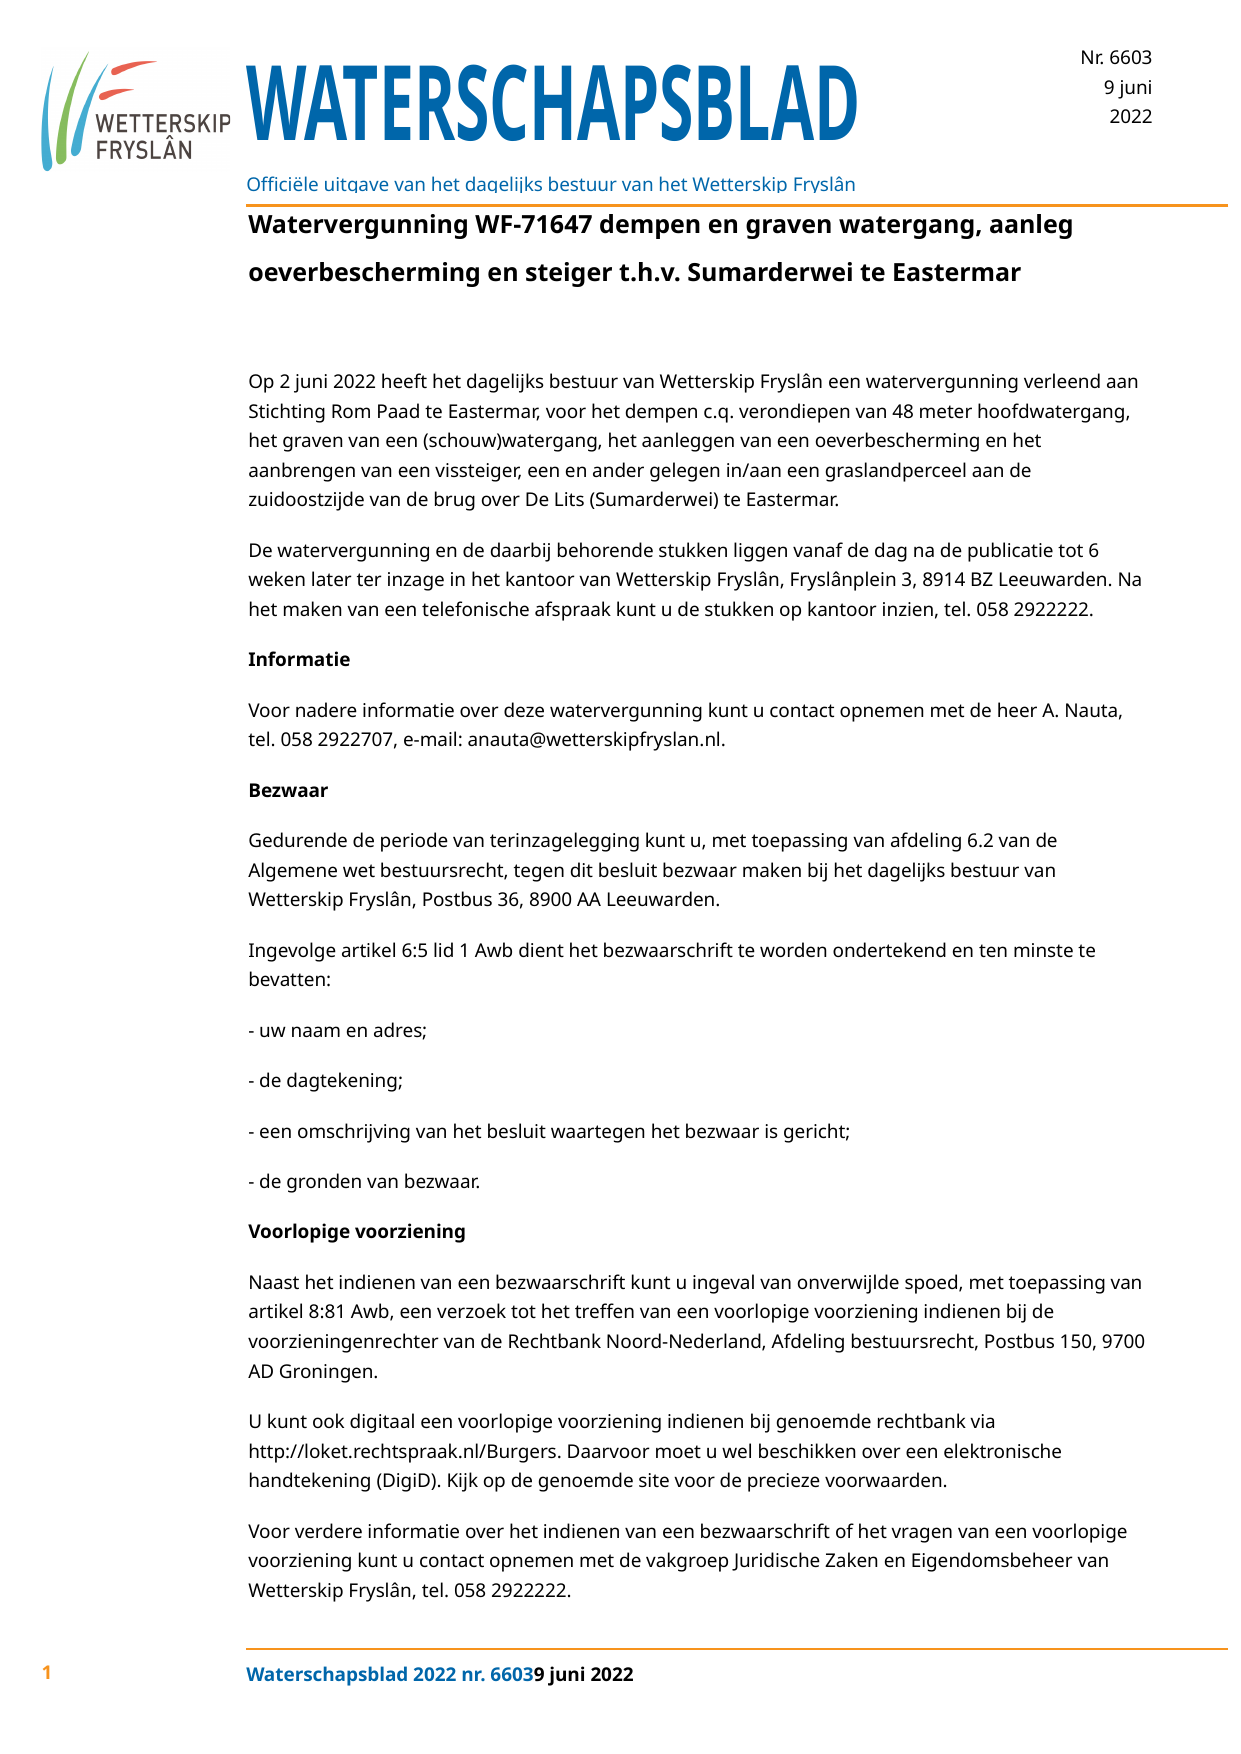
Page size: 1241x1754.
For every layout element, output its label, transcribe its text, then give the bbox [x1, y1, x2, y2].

text Naast het indienen van een bezwaarschrift kunt u ingeval van onverwijlde spoed, met toepassing van artikel 8:81 Awb, een verzoek tot het treffen van een voorlopige voorziening indienen bij de voorzieningenrechter van de Rechtbank Noord-Nederland, Afdeling bestuursrecht, Postbus 150, 9700 AD Groningen. [248, 1269, 1152, 1384]
text Voor verdere informatie over het indienen van een bezwaarschrift of het vragen van een voorlopige voorziening kunt u contact opnemen met de vakgroep Juridische Zaken en Eigendomsbeheer van Wetterskip Fryslân, tel. 058 2922222. [248, 1518, 1152, 1603]
text Op 2 juni 2022 heeft het dagelijks bestuur van Wetterskip Fryslân een watervergunning verleend aan Stichting Rom Paad te Eastermar, voor het dempen c.q. verondiepen van 48 meter hoofdwatergang, het graven van een (schouw)watergang, het aanleggen van een oeverbescherming en het aanbrengen van een vissteiger, een en ander gelegen in/aan een graslandperceel aan de zuidoostzijde van de brug over De Lits (Sumarderwei) te Eastermar. [248, 368, 1152, 512]
text - uw naam en adres; [248, 1017, 1152, 1043]
picture [41, 47, 231, 172]
text Voorlopige voorziening [248, 1219, 1152, 1244]
text De watervergunning en de daarbij behorende stukken liggen vanaf de dag na de publicatie tot 6 weken later ter inzage in het kantoor van Wetterskip Fryslân, Fryslânplein 3, 8914 BZ Leeuwarden. Na het maken van een telefonische afspraak kunt u de stukken op kantoor inzien, tel. 058 2922222. [248, 537, 1152, 622]
text - een omschrijving van het besluit waartegen het bezwaar is gericht; [248, 1118, 1152, 1144]
text Ingevolge artikel 6:5 lid 1 Awb dient het bezwaarschrift te worden ondertekend en ten minste te bevatten: [248, 937, 1152, 992]
text U kunt ook digitaal een voorlopige voorziening indienen bij genoemde rechtbank via http://loket.rechtspraak.nl/Burgers. Daarvoor moet u wel beschikken over een elektronische handtekening (DigiD). Kijk op de genoemde site voor de precieze voorwaarden. [248, 1408, 1152, 1493]
text - de dagtekening; [248, 1067, 1152, 1093]
text - de gronden van bezwaar. [248, 1168, 1152, 1194]
text Informatie [248, 647, 1152, 672]
text Watervergunning WF-71647 dempen en graven watergang, aanleg oeverbescherming en steiger t.h.v. Sumarderwei te Eastermar [248, 207, 1152, 288]
text Voor nadere informatie over deze watervergunning kunt u contact opnemen met de heer A. Nauta, tel. 058 2922707, e-mail: anauta@wetterskipfryslan.nl. [248, 697, 1152, 752]
text Bezwaar [248, 777, 1152, 803]
text Gedurende de periode van terinzagelegging kunt u, met toepassing van afdeling 6.2 van de Algemene wet bestuursrecht, tegen dit besluit bezwaar maken bij het dagelijks bestuur van Wetterskip Fryslân, Postbus 36, 8900 AA Leeuwarden. [248, 827, 1152, 912]
